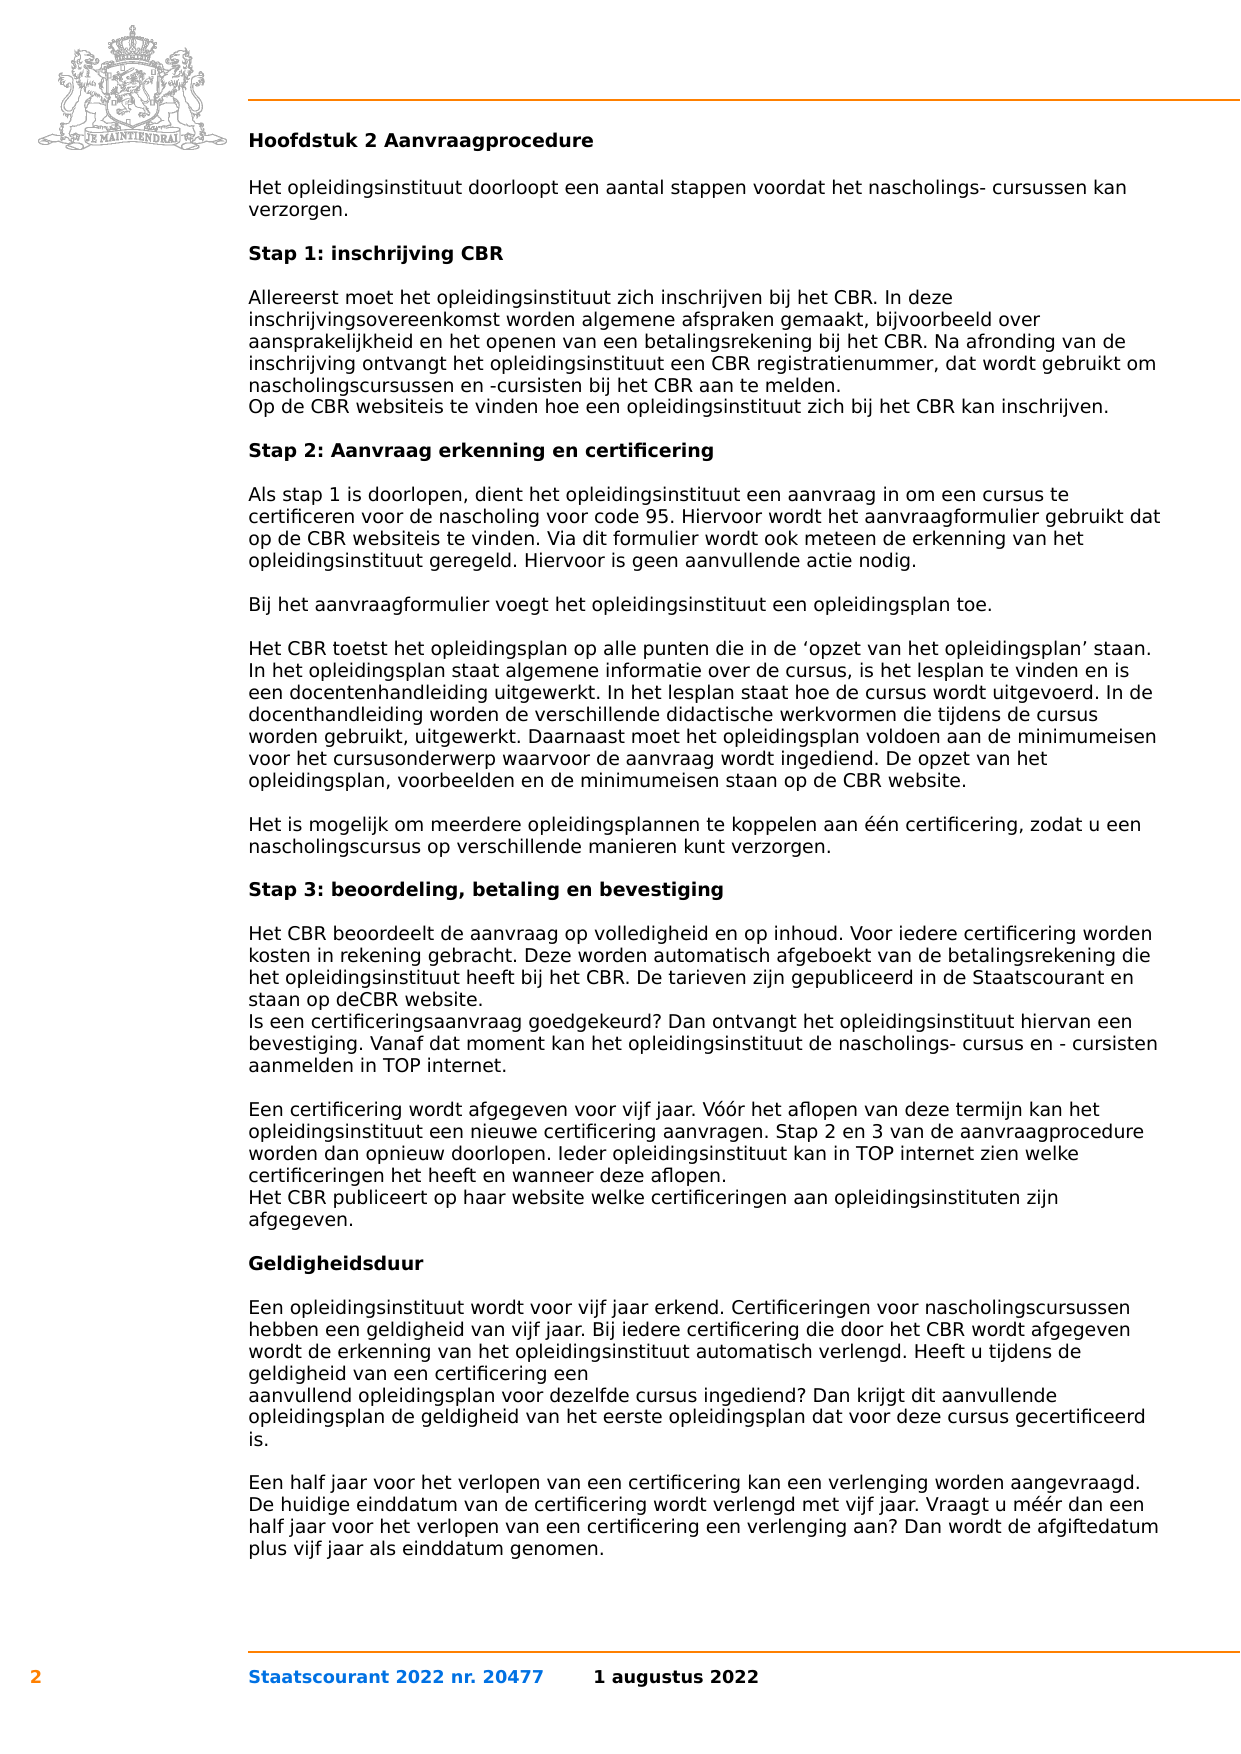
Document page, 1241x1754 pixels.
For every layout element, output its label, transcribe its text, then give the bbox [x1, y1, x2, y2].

text Het opleidingsinstituut doorloopt een aantal stappen voordat het nascholings- cursussen kan verzorgen. [248, 177, 1163, 221]
text Het CBR toetst het opleidingsplan op alle punten die in de ‘opzet van het opleidingsplan’ staan. In het opleidingsplan staat algemene informatie over de cursus, is het lesplan te vinden en is een docentenhandleiding uitgewerkt. In het lesplan staat hoe de cursus wordt uitgevoerd. In de docenthandleiding worden de verschillende didactische werkvormen die tijdens de cursus worden gebruikt, uitgewerkt. Daarnaast moet het opleidingsplan voldoen aan de minimumeisen voor het cursusonderwerp waarvoor de aanvraag wordt ingediend. De opzet van het opleidingsplan, voorbeelden en de minimumeisen staan op de CBR website. [248, 638, 1163, 792]
subtitle Stap 3: beoordeling, betaling en bevestiging [248, 879, 1163, 901]
text Een half jaar voor het verlopen van een certificering kan een verlenging worden aangevraagd. De huidige einddatum van de certificering wordt verlengd met vijf jaar. Vraagt u méér dan een half jaar voor het verlopen van een certificering een verlenging aan? Dan wordt de afgiftedatum plus vijf jaar als einddatum genomen. [248, 1472, 1163, 1560]
text Het CBR publiceert op haar website welke certificeringen aan opleidingsinstituten zijn afgegeven. [248, 1187, 1163, 1231]
subtitle Geldigheidsduur [248, 1253, 1163, 1275]
picture [38, 25, 227, 150]
text Bij het aanvraagformulier voegt het opleidingsinstituut een opleidingsplan toe. [248, 594, 1163, 616]
text Een certificering wordt afgegeven voor vijf jaar. Vóór het aflopen van deze termijn kan het opleidingsinstituut een nieuwe certificering aanvragen. Stap 2 en 3 van de aanvraagprocedure worden dan opnieuw doorlopen. Ieder opleidingsinstituut kan in TOP internet zien welke certificeringen het heeft en wanneer deze aflopen. [248, 1099, 1163, 1187]
text Is een certificeringsaanvraag goedgekeurd? Dan ontvangt het opleidingsinstituut hiervan een bevestiging. Vanaf dat moment kan het opleidingsinstituut de nascholings- cursus en - cursisten aanmelden in TOP internet. [248, 1011, 1163, 1077]
subtitle Stap 2: Aanvraag erkenning en certificering [248, 440, 1163, 462]
text Een opleidingsinstituut wordt voor vijf jaar erkend. Certificeringen voor nascholingscursussen hebben een geldigheid van vijf jaar. Bij iedere certificering die door het CBR wordt afgegeven wordt de erkenning van het opleidingsinstituut automatisch verlengd. Heeft u tijdens de geldigheid van een certificering een [248, 1297, 1163, 1384]
subtitle Stap 1: inschrijving CBR [248, 243, 1163, 265]
text Het CBR beoordeelt de aanvraag op volledigheid en op inhoud. Voor iedere certificering worden kosten in rekening gebracht. Deze worden automatisch afgeboekt van de betalingsrekening die het opleidingsinstituut heeft bij het CBR. De tarieven zijn gepubliceerd in de Staatscourant en staan op deCBR website. [248, 923, 1163, 1011]
text aanvullend opleidingsplan voor dezelfde cursus ingediend? Dan krijgt dit aanvullende opleidingsplan de geldigheid van het eerste opleidingsplan dat voor deze cursus gecertificeerd is. [248, 1384, 1163, 1450]
subtitle Hoofdstuk 2 Aanvraagprocedure [248, 130, 1163, 152]
text Het is mogelijk om meerdere opleidingsplannen te koppelen aan één certificering, zodat u een nascholingscursus op verschillende manieren kunt verzorgen. [248, 813, 1163, 857]
text Als stap 1 is doorlopen, dient het opleidingsinstituut een aanvraag in om een cursus te certificeren voor de nascholing voor code 95. Hiervoor wordt het aanvraagformulier gebruikt dat op de CBR websiteis te vinden. Via dit formulier wordt ook meteen de erkenning van het opleidingsinstituut geregeld. Hiervoor is geen aanvullende actie nodig. [248, 484, 1163, 572]
text Allereerst moet het opleidingsinstituut zich inschrijven bij het CBR. In deze inschrijvingsovereenkomst worden algemene afspraken gemaakt, bijvoorbeeld over aansprakelijkheid en het openen van een betalingsrekening bij het CBR. Na afronding van de inschrijving ontvangt het opleidingsinstituut een CBR registratienummer, dat wordt gebruikt om nascholingscursussen en -cursisten bij het CBR aan te melden. [248, 287, 1163, 396]
text Op de CBR websiteis te vinden hoe een opleidingsinstituut zich bij het CBR kan inschrijven. [248, 396, 1163, 418]
